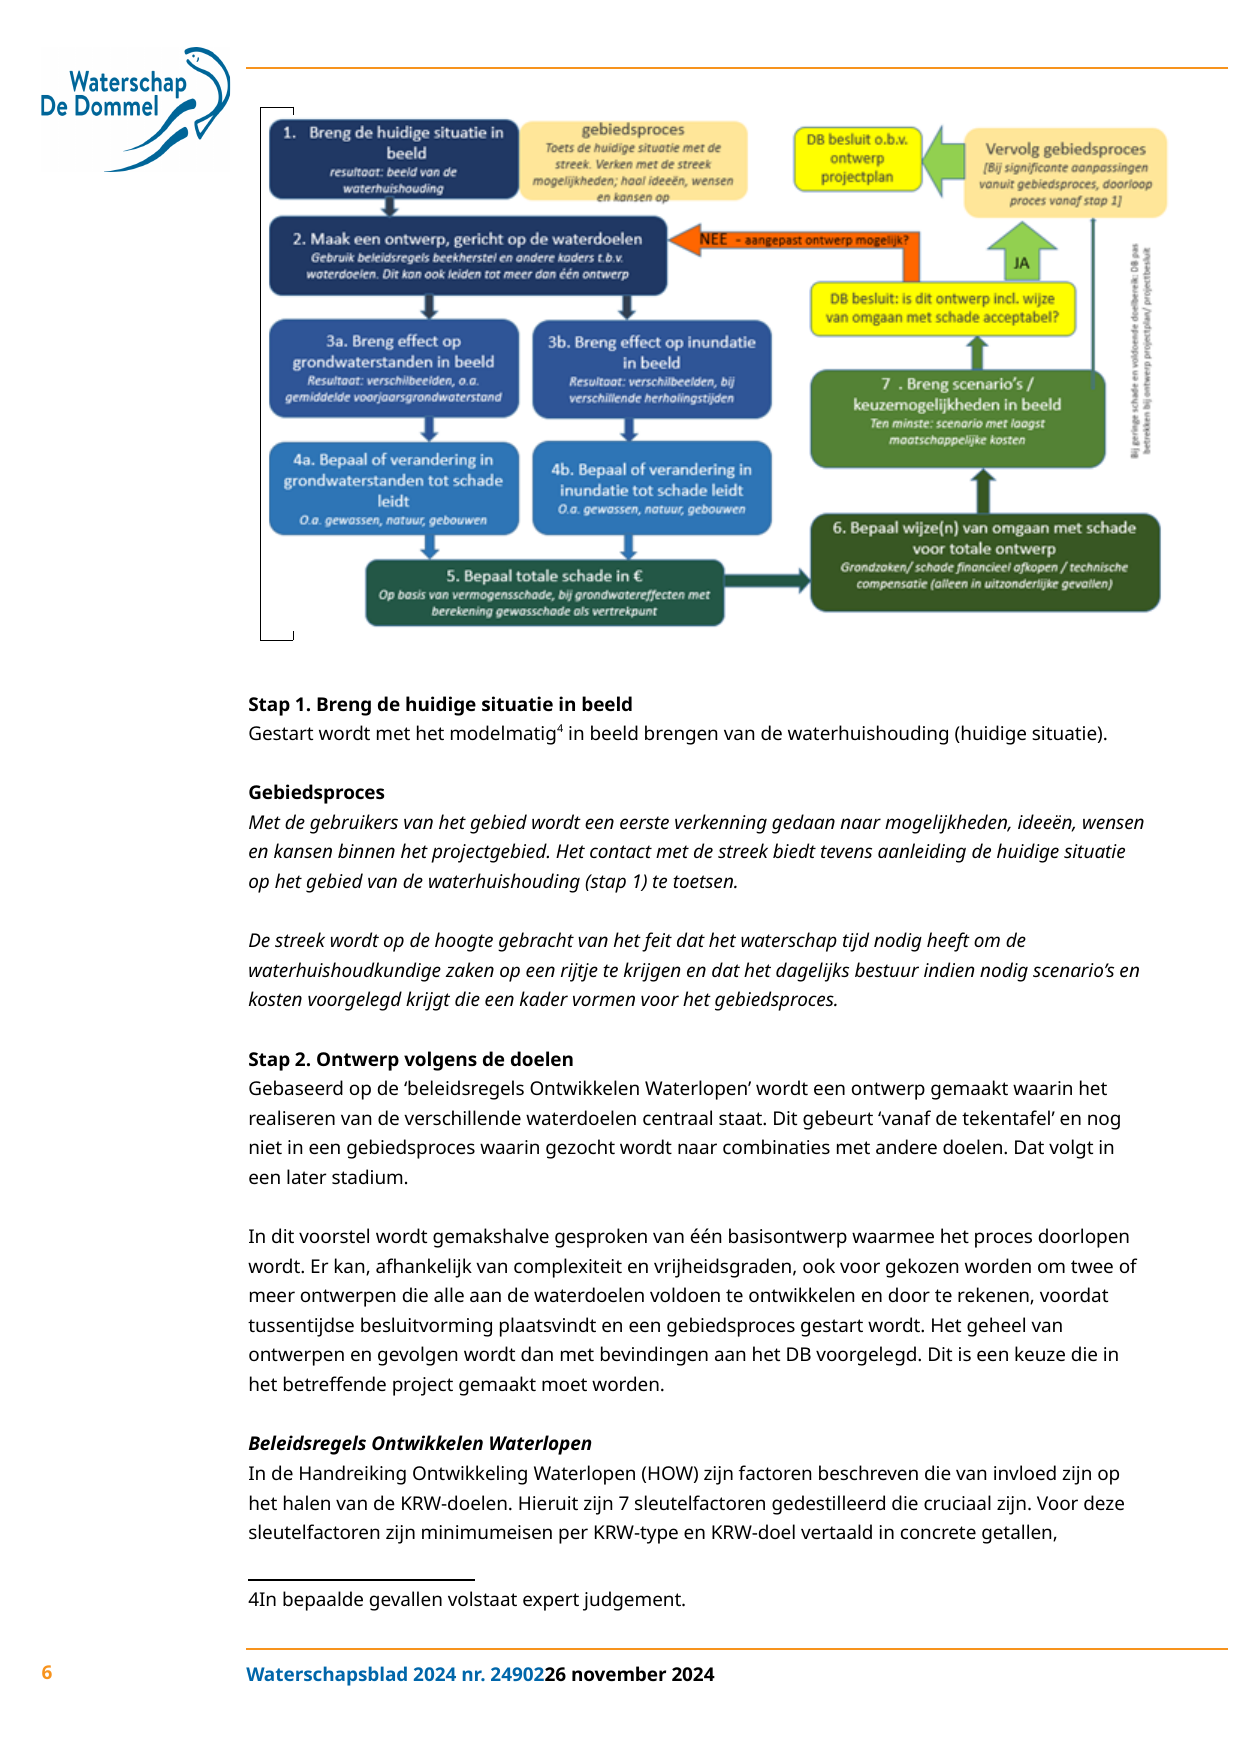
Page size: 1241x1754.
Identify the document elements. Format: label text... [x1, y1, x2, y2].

text Gebiedsproces [248, 779, 1152, 805]
text Stap 1. Breng de huidige situatie in beeld [248, 691, 1152, 717]
picture [204, 47, 231, 76]
text Gestart wordt met het modelmatig in beeld brengen van de waterhuishouding (huidige situatie). [248, 720, 1152, 746]
text In dit voorstel wordt gemakshalve gesproken van één basisontwerp waarmee het proces doorlopen wordt. Er kan, afhankelijk van complexiteit en vrijheidsgraden, ook voor gekozen worden om twee of meer ontwerpen die alle aan de waterdoelen voldoen te ontwikkelen en door te rekenen, voordat tussentijdse besluitvorming plaatsvindt en een gebiedsproces gestart wordt. Het geheel van ontwerpen en gevolgen wordt dan met bevindingen aan het DB voorgelegd. Dit is een keuze die in het betreffende project gemaakt moet worden. [248, 1223, 1152, 1397]
picture [45, 99, 51, 111]
picture [41, 47, 231, 172]
text Gebaseerd op de ‘beleidsregels Ontwikkelen Waterlopen’ wordt een ontwerp gemaakt waarin het realiseren van de verschillende waterdoelen centraal staat. Dit gebeurt ‘vanaf de tekentafel’ en nog niet in een gebiedsproces waarin gezocht wordt naar combinaties met andere doelen. Dat volgt in een later stadium. [248, 1075, 1152, 1190]
text In bepaalde gevallen volstaat expert judgement. [248, 1586, 1152, 1612]
text Met de gebruikers van het gebied wordt een eerste verkenning gedaan naar mogelijkheden, ideeën, wensen en kansen binnen het projectgebied. Het contact met de streek biedt tevens aanleiding de huidige situatie op het gebied van de waterhuishouding (stap 1) te toetsen. [248, 809, 1152, 894]
text De streek wordt op de hoogte gebracht van het feit dat het waterschap tijd nodig heeft om de waterhuishoudkundige zaken op een rijtje te krijgen en dat het dagelijks bestuur indien nodig scenario’s en kosten voorgelegd krijgt die een kader vormen voor het gebiedsproces. [248, 927, 1152, 1012]
text Stap 2. Ontwerp volgens de doelen [248, 1046, 1152, 1072]
table_header Beleidsregels Ontwikkelen Waterlopen In de Handreiking Ontwikkeling Waterlopen (HOW) zijn factoren beschreven die van invloed zijn op het halen van de KRW-doelen. Hieruit zijn 7 sleutelfactoren gedestilleerd die cruciaal zijn. Voor deze sleutelfactoren zijn minimumeisen per KRW-type en KRW-doel vertaald in concrete getallen, [248, 1431, 1152, 1545]
picture [198, 118, 210, 131]
picture [268, 115, 1173, 631]
